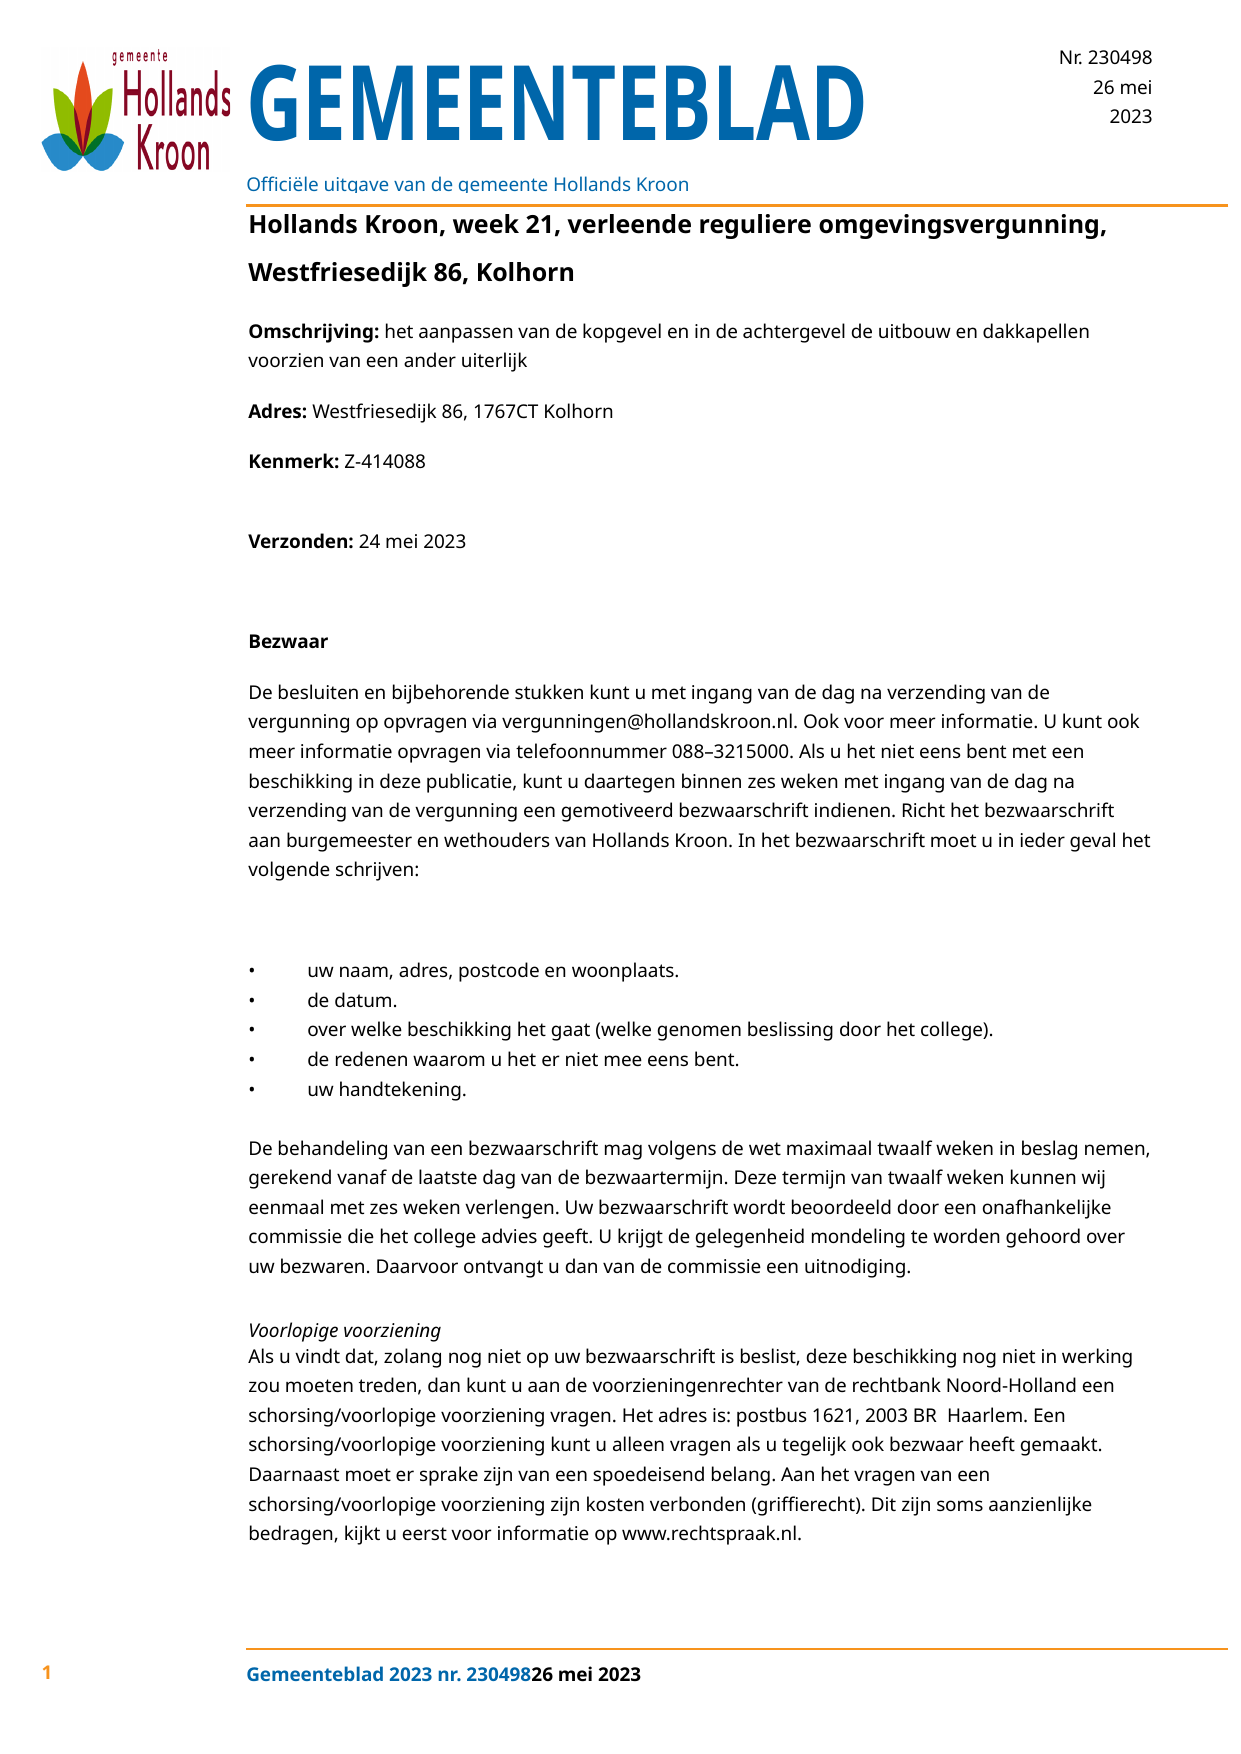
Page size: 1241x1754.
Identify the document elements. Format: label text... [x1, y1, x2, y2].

table_header [248, 499, 700, 524]
list uw naam, adres, postcode en woonplaats. [248, 957, 1152, 983]
list de redenen waarom u het er niet mee eens bent. [248, 1046, 1152, 1072]
text Kenmerk: Z-414088 [248, 448, 1152, 474]
text Hollands Kroon, week 21, verleende reguliere omgevingsvergunning, Westfriesedijk 86, Kolhorn [248, 207, 1152, 288]
text De behandeling van een bezwaarschrift mag volgens de wet maximaal twaalf weken in beslag nemen, gerekend vanaf de laatste dag van de bezwaartermijn. Deze termijn van twaalf weken kunnen wij eenmaal met zes weken verlengen. Uw bezwaarschrift wordt beoordeeld door een onafhankelijke commissie die het college advies geeft. U krijgt de gelegenheid mondeling te worden gehoord over uw bezwaren. Daarvoor ontvangt u dan van de commissie een uitnodiging. [248, 1135, 1152, 1279]
text Als u vindt dat, zolang nog niet op uw bezwaarschrift is beslist, deze beschikking nog niet in werking zou moeten treden, dan kunt u aan de voorzieningenrechter van de rechtbank Noord-Holland een schorsing/voorlopige voorziening vragen. Het adres is: postbus 1621, 2003 BR Haarlem. Een schorsing/voorlopige voorziening kunt u alleen vragen als u tegelijk ook bezwaar heeft gemaakt. Daarnaast moet er sprake zijn van een spoedeisend belang. Aan het vragen van een schorsing/voorlopige voorziening zijn kosten verbonden (griffierecht). Dit zijn soms aanzienlijke bedragen, kijkt u eerst voor informatie op www.rechtspraak.nl. [248, 1343, 1152, 1546]
table_header [700, 499, 1152, 524]
list uw handtekening. [248, 1076, 1152, 1101]
picture [41, 47, 231, 172]
text Adres: Westfriesedijk 86, 1767CT Kolhorn [248, 398, 1152, 424]
list de datum. [248, 987, 1152, 1013]
text De besluiten en bijbehorende stukken kunt u met ingang van de dag na verzending van de vergunning op opvragen via vergunningen@hollandskroon.nl. Ook voor meer informatie. U kunt ook meer informatie opvragen via telefoonnummer 088–3215000. Als u het niet eens bent met een beschikking in deze publicatie, kunt u daartegen binnen zes weken met ingang van de dag na verzending van de vergunning een gemotiveerd bezwaarschrift indienen. Richt het bezwaarschrift aan burgemeester en wethouders van Hollands Kroon. In het bezwaarschrift moet u in ieder geval het volgende schrijven: [248, 679, 1152, 882]
text Bezwaar [248, 629, 1152, 654]
text Omschrijving: het aanpassen van de kopgevel en in de achtergevel de uitbouw en dakkapellen voorzien van een ander uiterlijk [248, 318, 1152, 373]
text Verzonden: 24 mei 2023 [248, 528, 1152, 553]
text Voorlopige voorziening [248, 1317, 1152, 1343]
list over welke beschikking het gaat (welke genomen beslissing door het college). [248, 1017, 1152, 1042]
